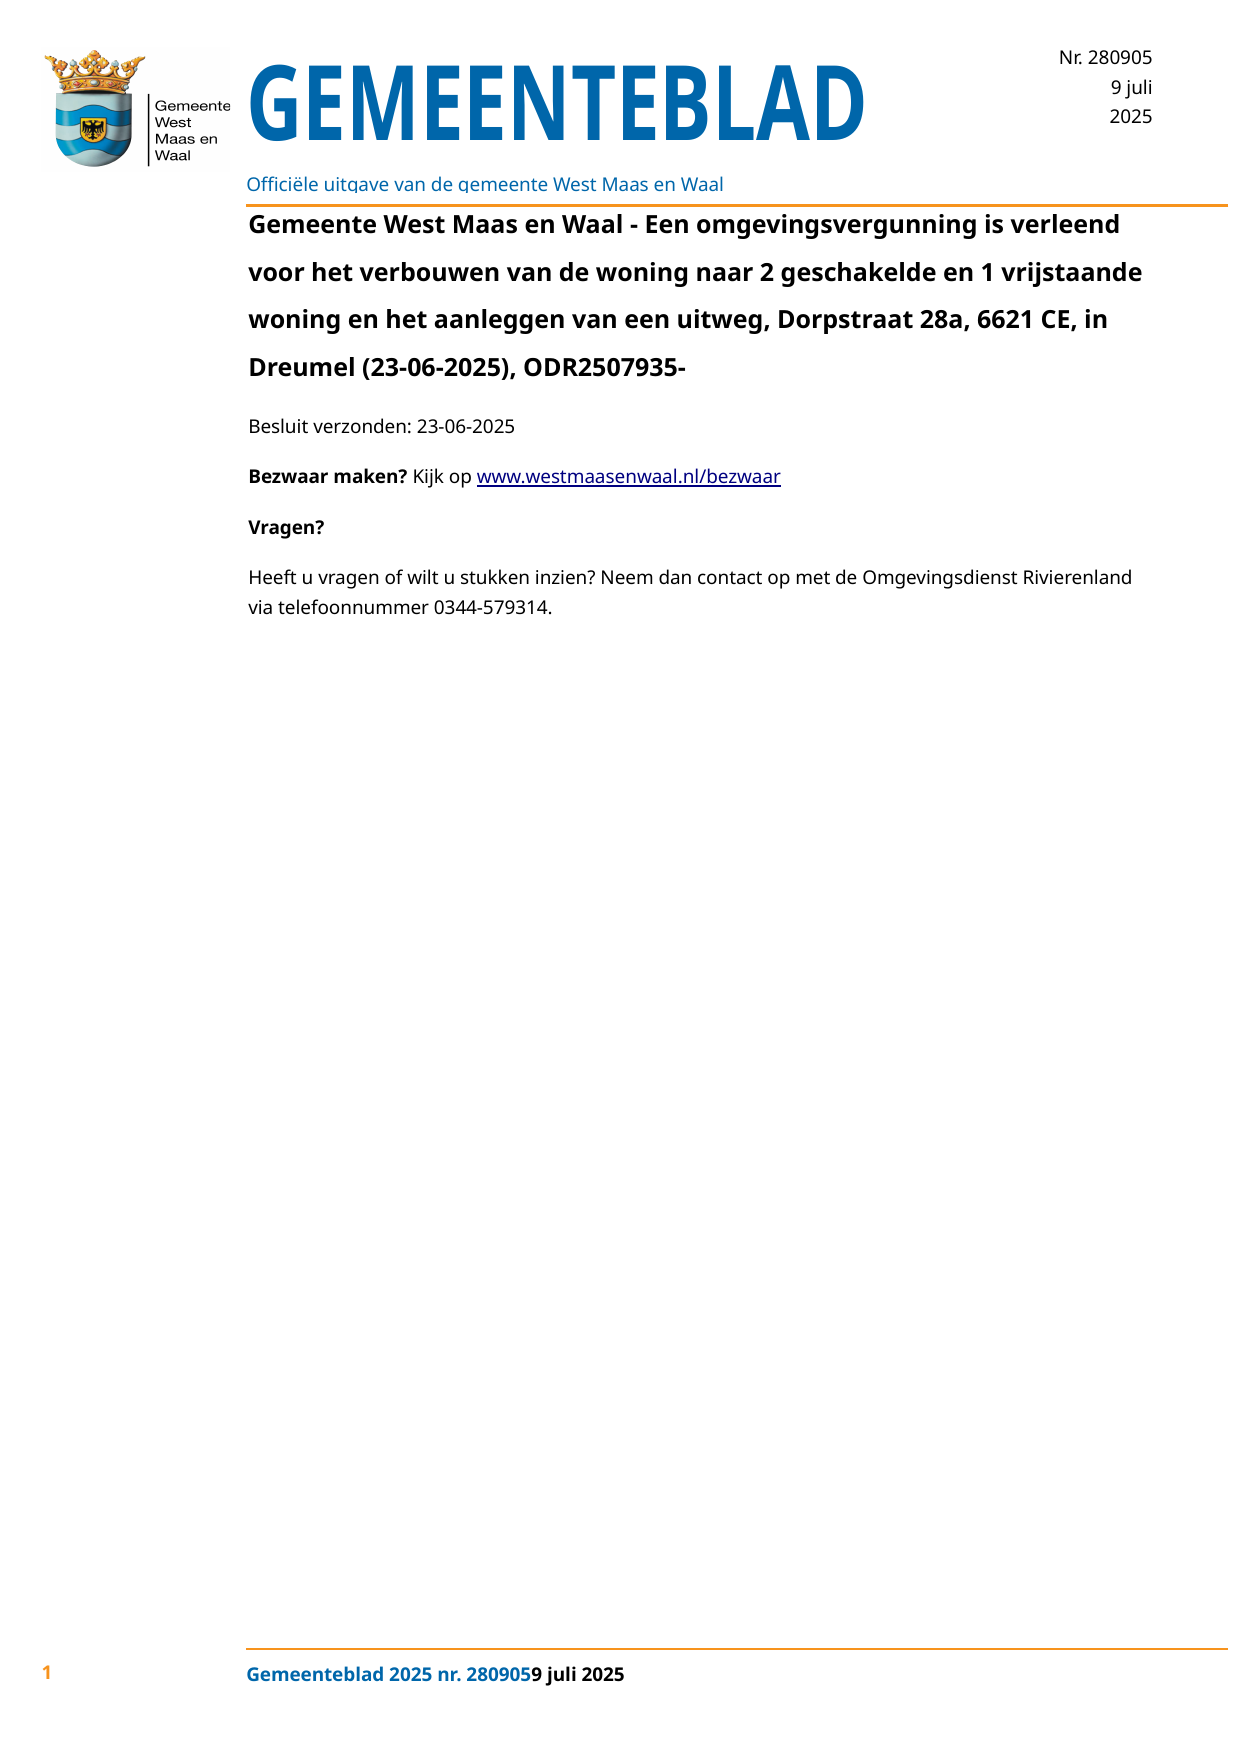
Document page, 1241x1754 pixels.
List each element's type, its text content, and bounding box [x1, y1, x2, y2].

text Vragen? [248, 514, 1152, 540]
text Heeft u vragen of wilt u stukken inzien? Neem dan contact op met de Omgevingsdienst Rivierenland via telefoonnummer 0344-579314. [248, 564, 1152, 620]
text Gemeente West Maas en Waal - Een omgevingsvergunning is verleend voor het verbouwen van de woning naar 2 geschakelde en 1 vrijstaande woning en het aanleggen van een uitweg, Dorpstraat 28a, 6621 CE, in Dreumel (23-06-2025), ODR2507935- [248, 207, 1152, 384]
text Bezwaar maken? Kijk op www.westmaasenwaal.nl/bezwaar [248, 463, 1152, 489]
text Besluit verzonden: 23-06-2025 [248, 413, 1152, 439]
picture [41, 47, 231, 172]
